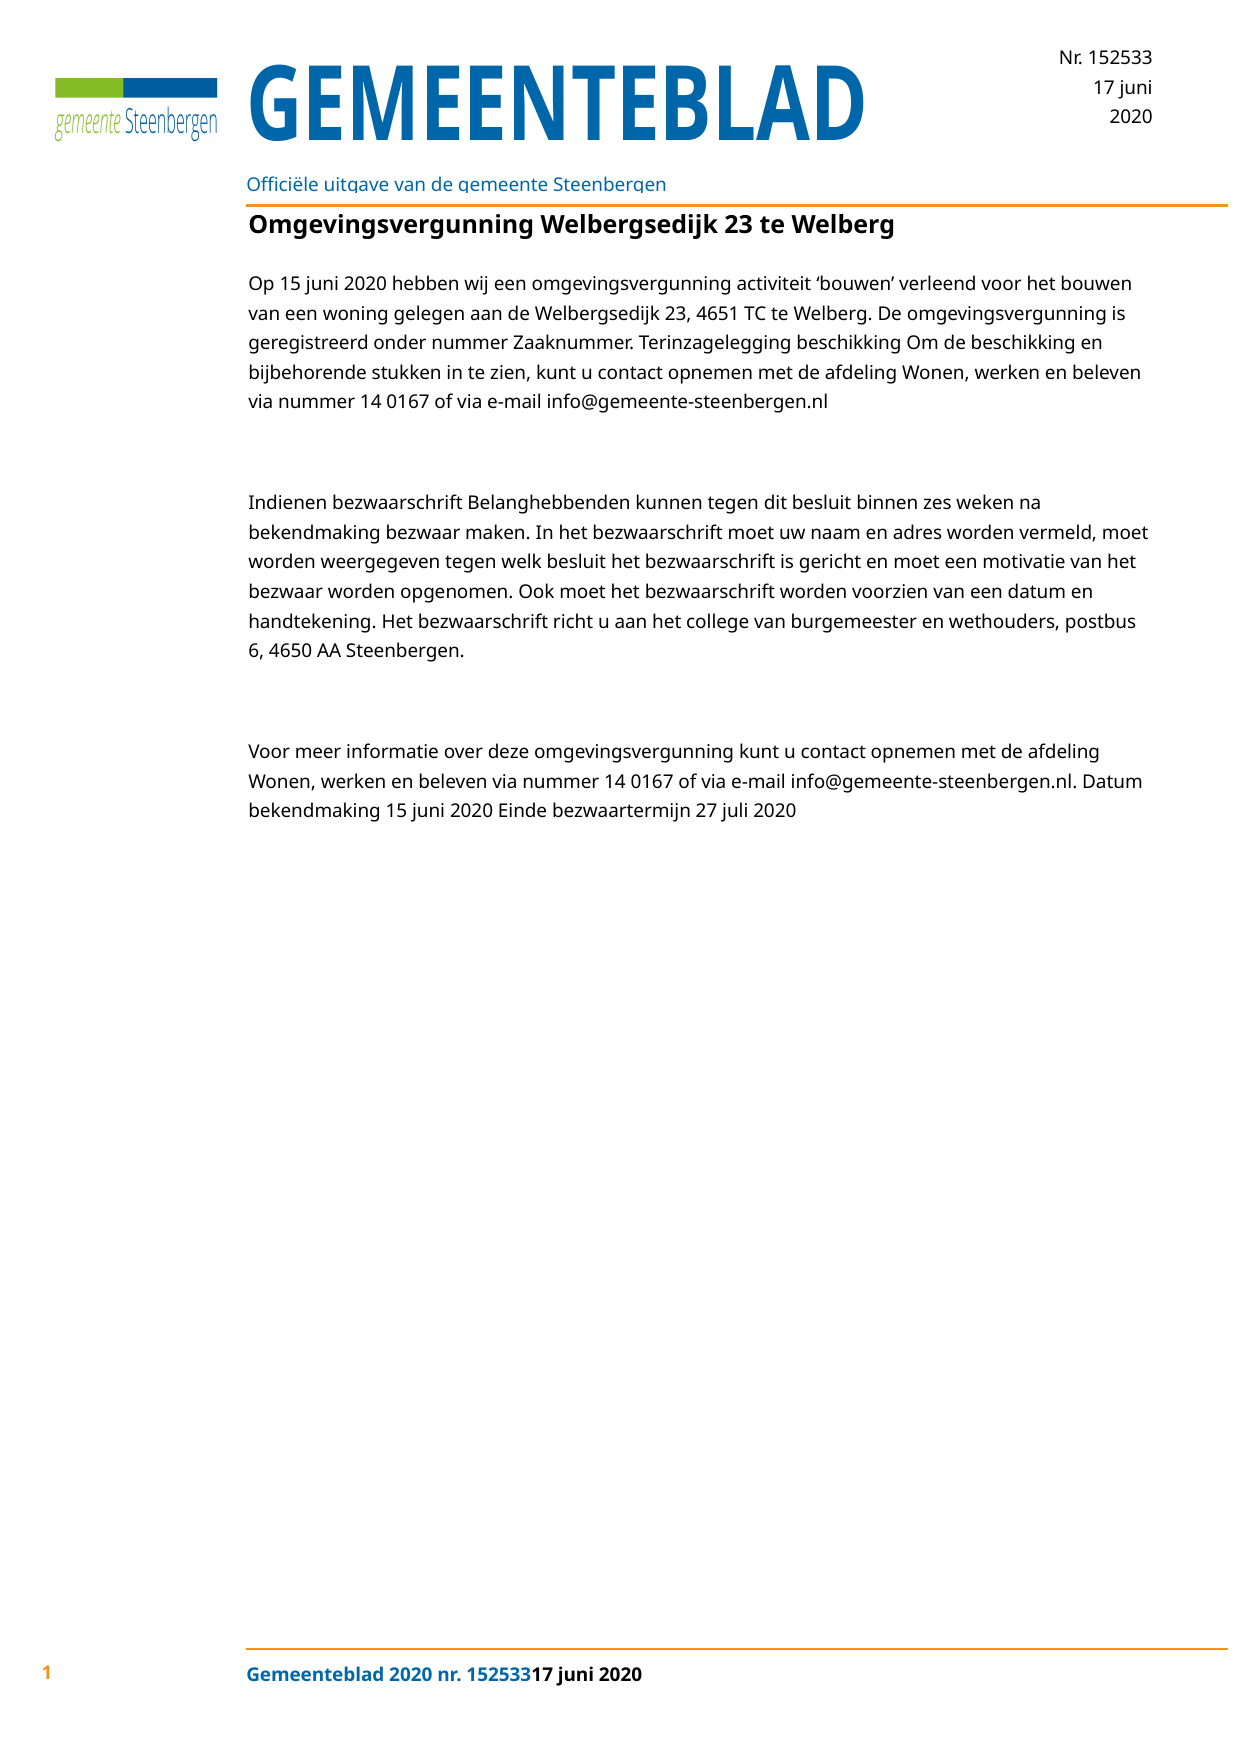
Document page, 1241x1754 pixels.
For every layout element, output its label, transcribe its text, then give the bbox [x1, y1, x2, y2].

text Omgevingsvergunning Welbergsedijk 23 te Welberg [248, 207, 1152, 241]
picture [41, 47, 231, 172]
text Indienen bezwaarschrift Belanghebbenden kunnen tegen dit besluit binnen zes weken na bekendmaking bezwaar maken. In het bezwaarschrift moet uw naam en adres worden vermeld, moet worden weergegeven tegen welk besluit het bezwaarschrift is gericht en moet een motivatie van het bezwaar worden opgenomen. Ook moet het bezwaarschrift worden voorzien van een datum en handtekening. Het bezwaarschrift richt u aan het college van burgemeester en wethouders, postbus 6, 4650 AA Steenbergen. [248, 489, 1152, 663]
text Op 15 juni 2020 hebben wij een omgevingsvergunning activiteit ‘bouwen’ verleend voor het bouwen van een woning gelegen aan de Welbergsedijk 23, 4651 TC te Welberg. De omgevingsvergunning is geregistreerd onder nummer Zaaknummer. Terinzagelegging beschikking Om de beschikking en bijbehorende stukken in te zien, kunt u contact opnemen met de afdeling Wonen, werken en beleven via nummer 14 0167 of via e-mail info@gemeente-steenbergen.nl [248, 270, 1152, 414]
text Voor meer informatie over deze omgevingsvergunning kunt u contact opnemen met de afdeling Wonen, werken en beleven via nummer 14 0167 of via e-mail info@gemeente-steenbergen.nl. Datum bekendmaking 15 juni 2020 Einde bezwaartermijn 27 juli 2020 [248, 738, 1152, 823]
